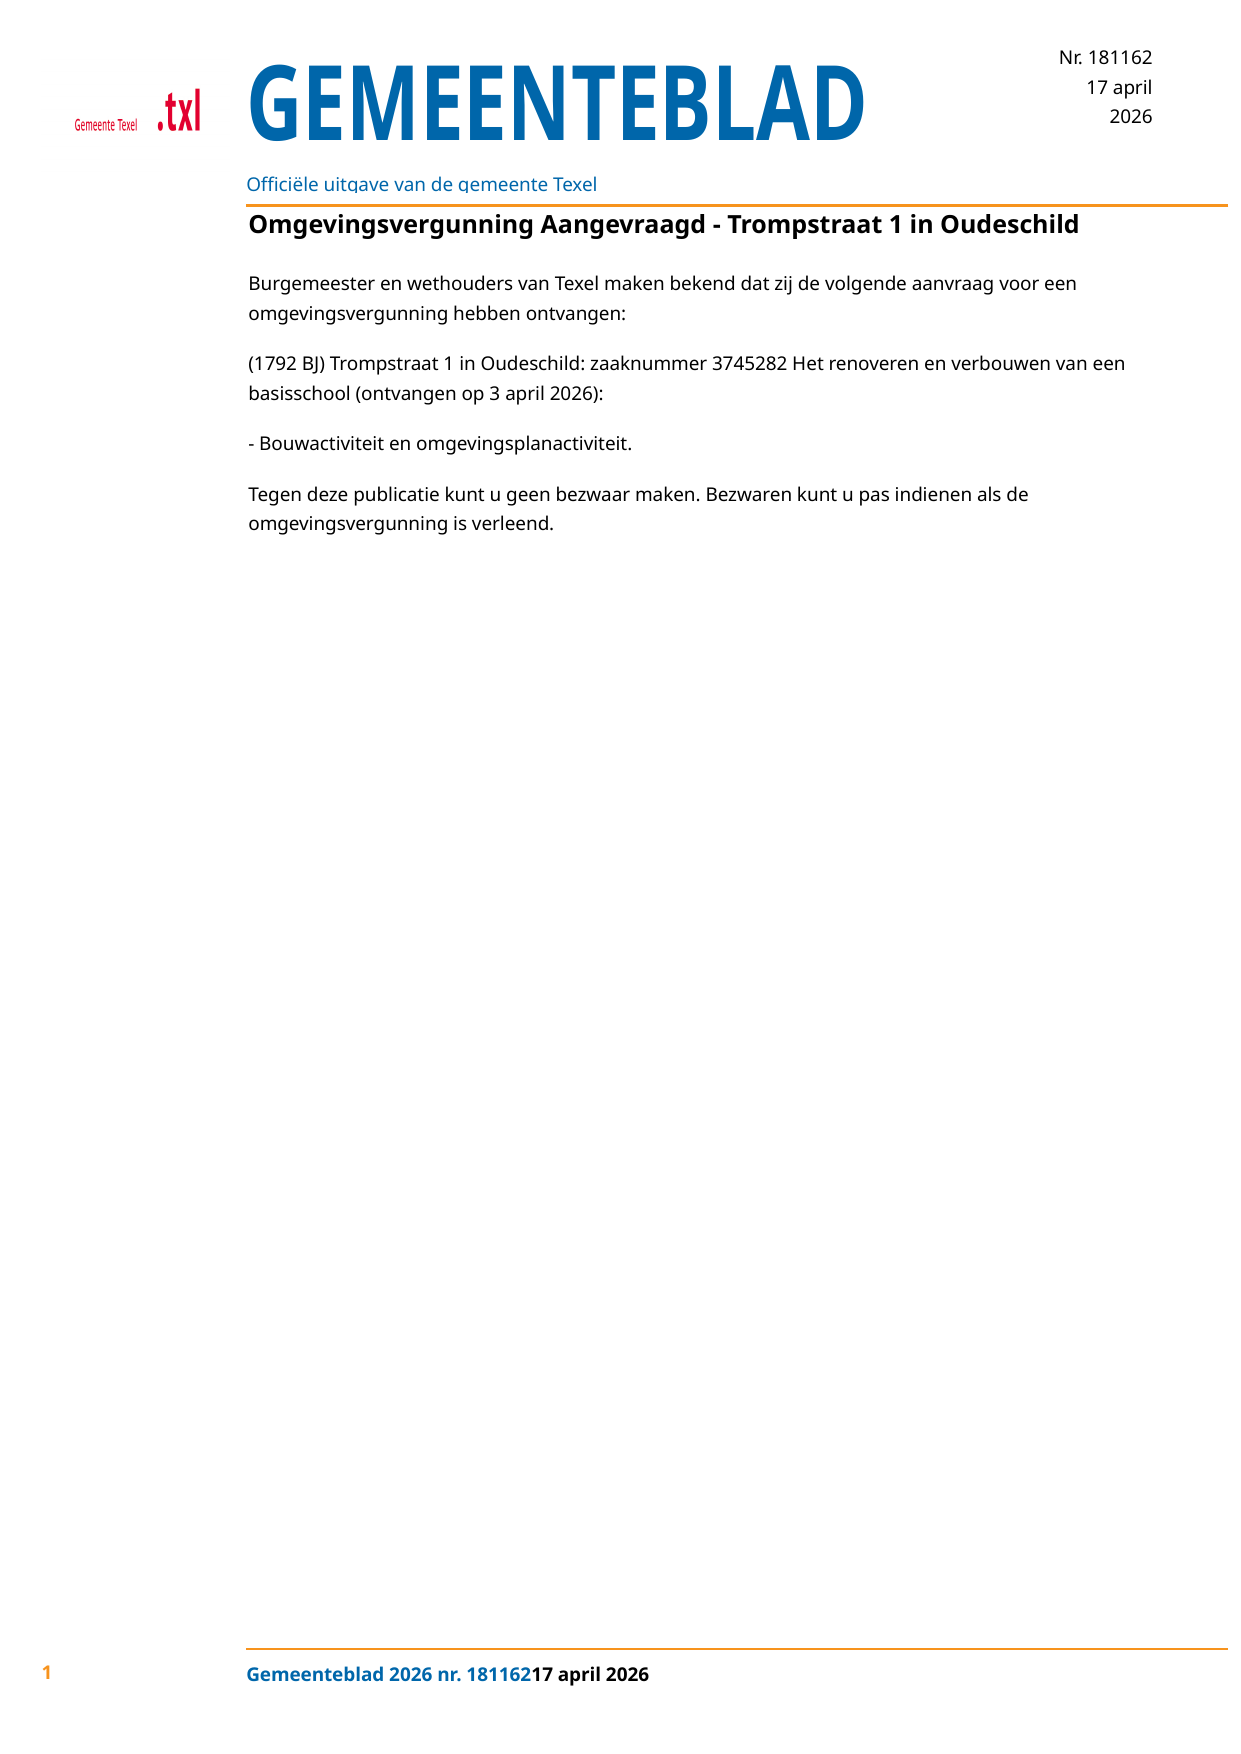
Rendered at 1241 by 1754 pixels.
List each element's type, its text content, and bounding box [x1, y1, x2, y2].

text Tegen deze publicatie kunt u geen bezwaar maken. Bezwaren kunt u pas indienen als de omgevingsvergunning is verleend. [248, 481, 1152, 536]
text Burgemeester en wethouders van Texel maken bekend dat zij de volgende aanvraag voor een omgevingsvergunning hebben ontvangen: [248, 270, 1152, 326]
text - Bouwactiviteit en omgevingsplanactiviteit. [248, 430, 1152, 456]
text (1792 BJ) Trompstraat 1 in Oudeschild: zaaknummer 3745282 Het renoveren en verbouwen van een basisschool (ontvangen op 3 april 2026): [248, 350, 1152, 406]
picture [41, 47, 231, 172]
text Omgevingsvergunning Aangevraagd - Trompstraat 1 in Oudeschild [248, 207, 1152, 241]
